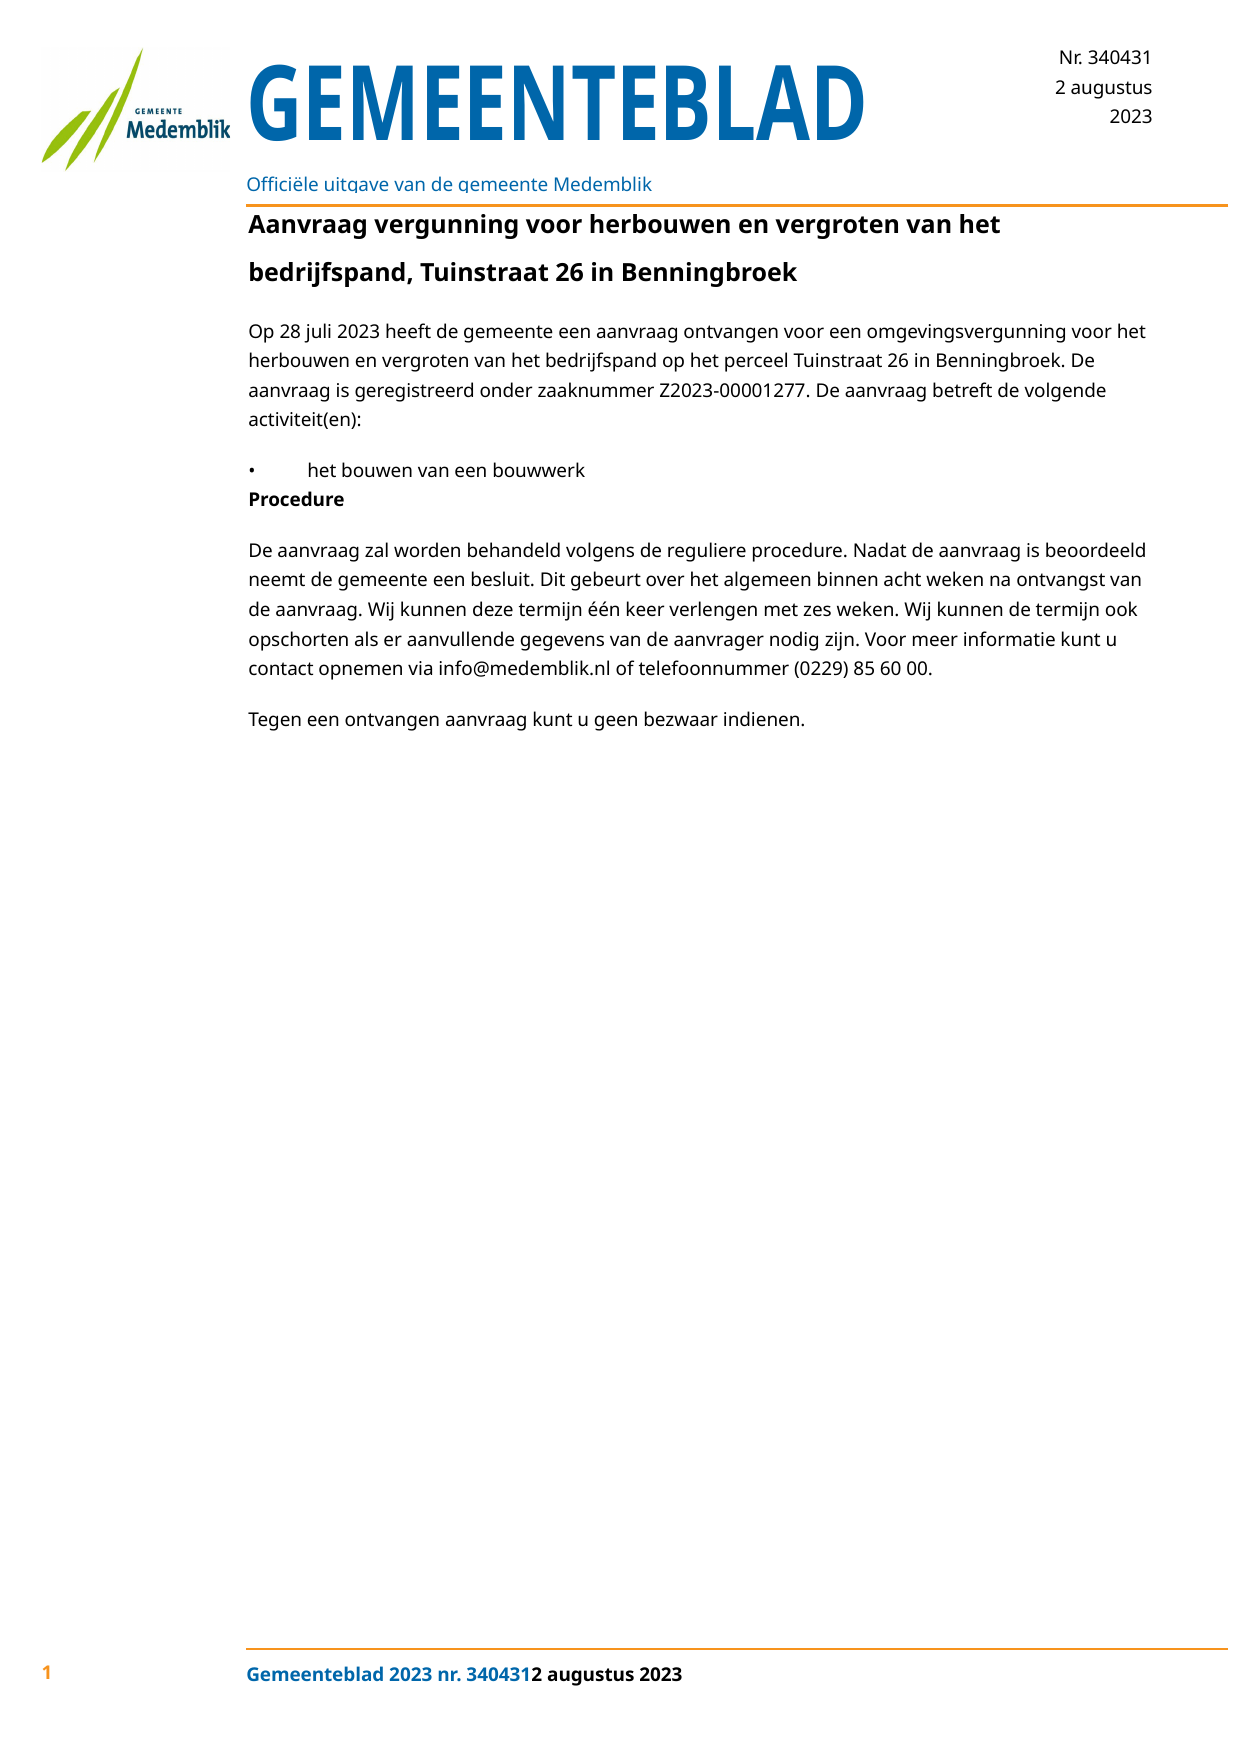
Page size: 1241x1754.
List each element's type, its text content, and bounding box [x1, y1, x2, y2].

text Op 28 juli 2023 heeft de gemeente een aanvraag ontvangen voor een omgevingsvergunning voor het herbouwen en vergroten van het bedrijfspand op het perceel Tuinstraat 26 in Benningbroek. De aanvraag is geregistreerd onder zaaknummer Z2023-00001277. De aanvraag betreft de volgende activiteit(en): [248, 318, 1152, 432]
text Tegen een ontvangen aanvraag kunt u geen bezwaar indienen. [248, 706, 1152, 732]
text Aanvraag vergunning voor herbouwen en vergroten van het bedrijfspand, Tuinstraat 26 in Benningbroek [248, 207, 1152, 288]
picture [41, 47, 231, 172]
list het bouwen van een bouwwerk [248, 457, 1152, 483]
text De aanvraag zal worden behandeld volgens de reguliere procedure. Nadat de aanvraag is beoordeeld neemt de gemeente een besluit. Dit gebeurt over het algemeen binnen acht weken na ontvangst van de aanvraag. Wij kunnen deze termijn één keer verlengen met zes weken. Wij kunnen de termijn ook opschorten als er aanvullende gegevens van de aanvrager nodig zijn. Voor meer informatie kunt u contact opnemen via info@medemblik.nl of telefoonnummer (0229) 85 60 00. [248, 537, 1152, 681]
text Procedure [248, 487, 1152, 512]
